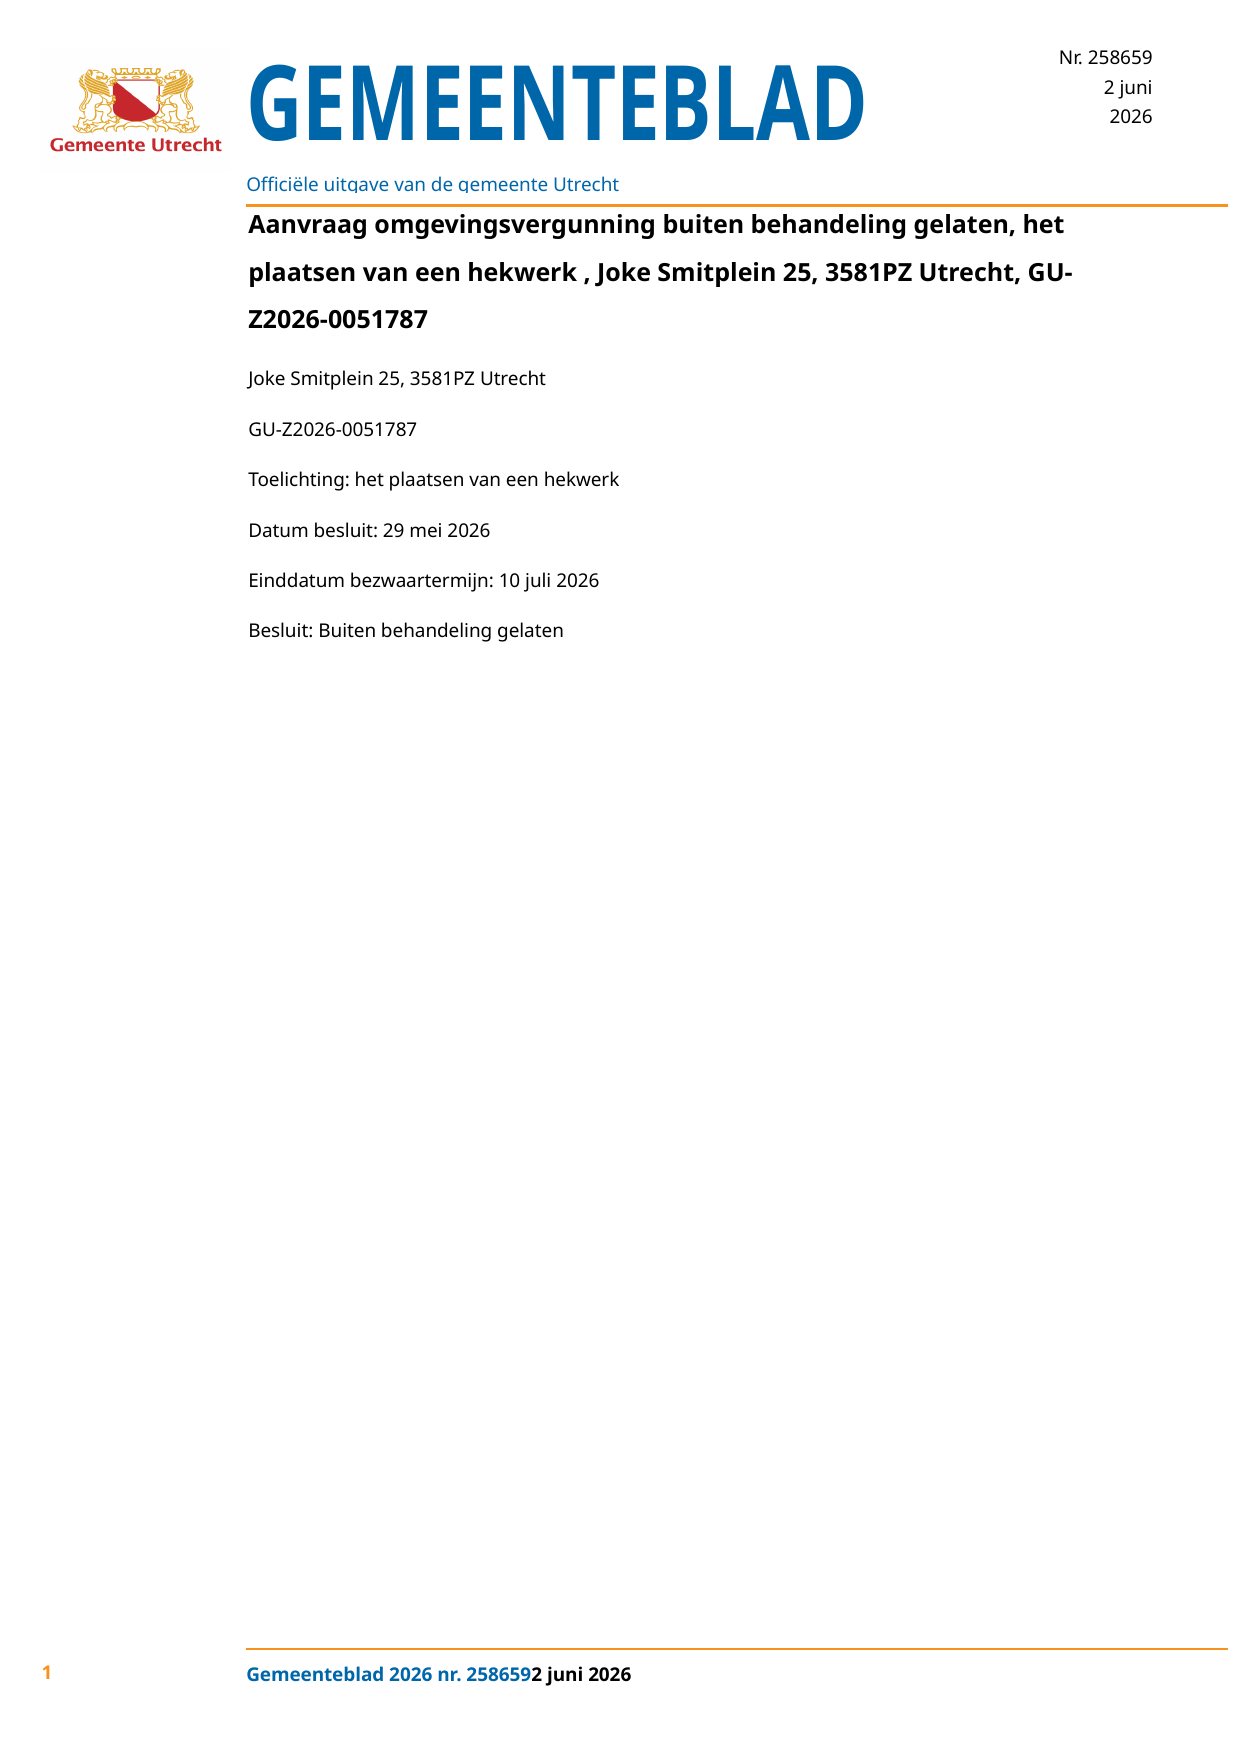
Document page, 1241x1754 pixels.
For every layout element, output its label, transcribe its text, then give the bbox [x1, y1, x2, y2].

text Einddatum bezwaartermijn: 10 juli 2026 [248, 567, 1152, 593]
text Besluit: Buiten behandeling gelaten [248, 618, 1152, 643]
text Joke Smitplein 25, 3581PZ Utrecht [248, 366, 1152, 391]
text Aanvraag omgevingsvergunning buiten behandeling gelaten, het plaatsen van een hekwerk , Joke Smitplein 25, 3581PZ Utrecht, GU-Z2026-0051787 [248, 207, 1152, 336]
text Toelichting: het plaatsen van een hekwerk [248, 466, 1152, 492]
text Datum besluit: 29 mei 2026 [248, 517, 1152, 542]
text GU-Z2026-0051787 [248, 416, 1152, 442]
picture [41, 47, 231, 172]
